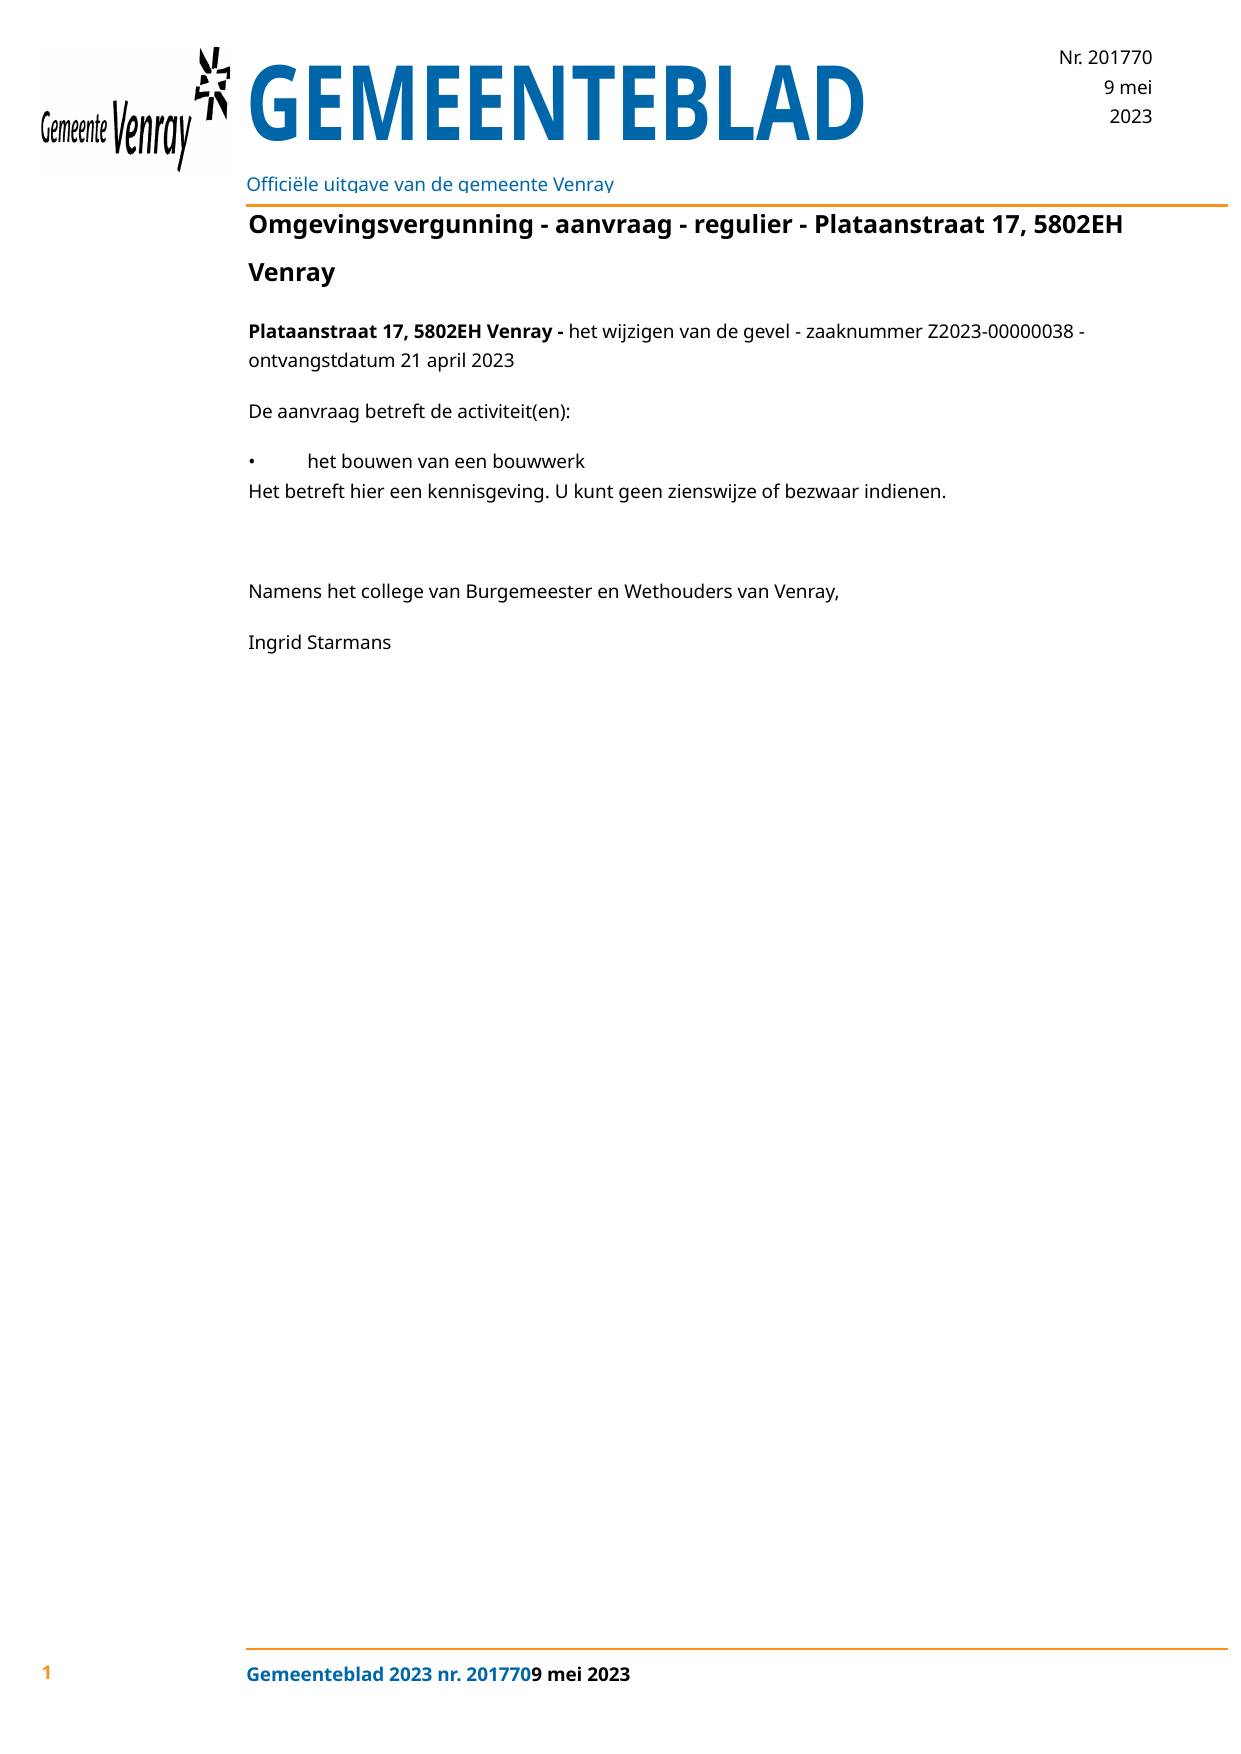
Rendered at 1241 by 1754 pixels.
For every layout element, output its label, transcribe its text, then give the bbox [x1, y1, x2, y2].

list het bouwen van een bouwwerk [248, 448, 1152, 474]
text De aanvraag betreft de activiteit(en): [248, 398, 1152, 424]
text Omgevingsvergunning - aanvraag - regulier - Plataanstraat 17, 5802EH Venray [248, 207, 1152, 288]
text Plataanstraat 17, 5802EH Venray - het wijzigen van de gevel - zaaknummer Z2023-00000038 - ontvangstdatum 21 april 2023 [248, 318, 1152, 373]
text Namens het college van Burgemeester en Wethouders van Venray, [248, 579, 1152, 604]
text Het betreft hier een kennisgeving. U kunt geen zienswijze of bezwaar indienen. [248, 478, 1152, 504]
text Ingrid Starmans [248, 629, 1152, 655]
picture [41, 47, 231, 172]
